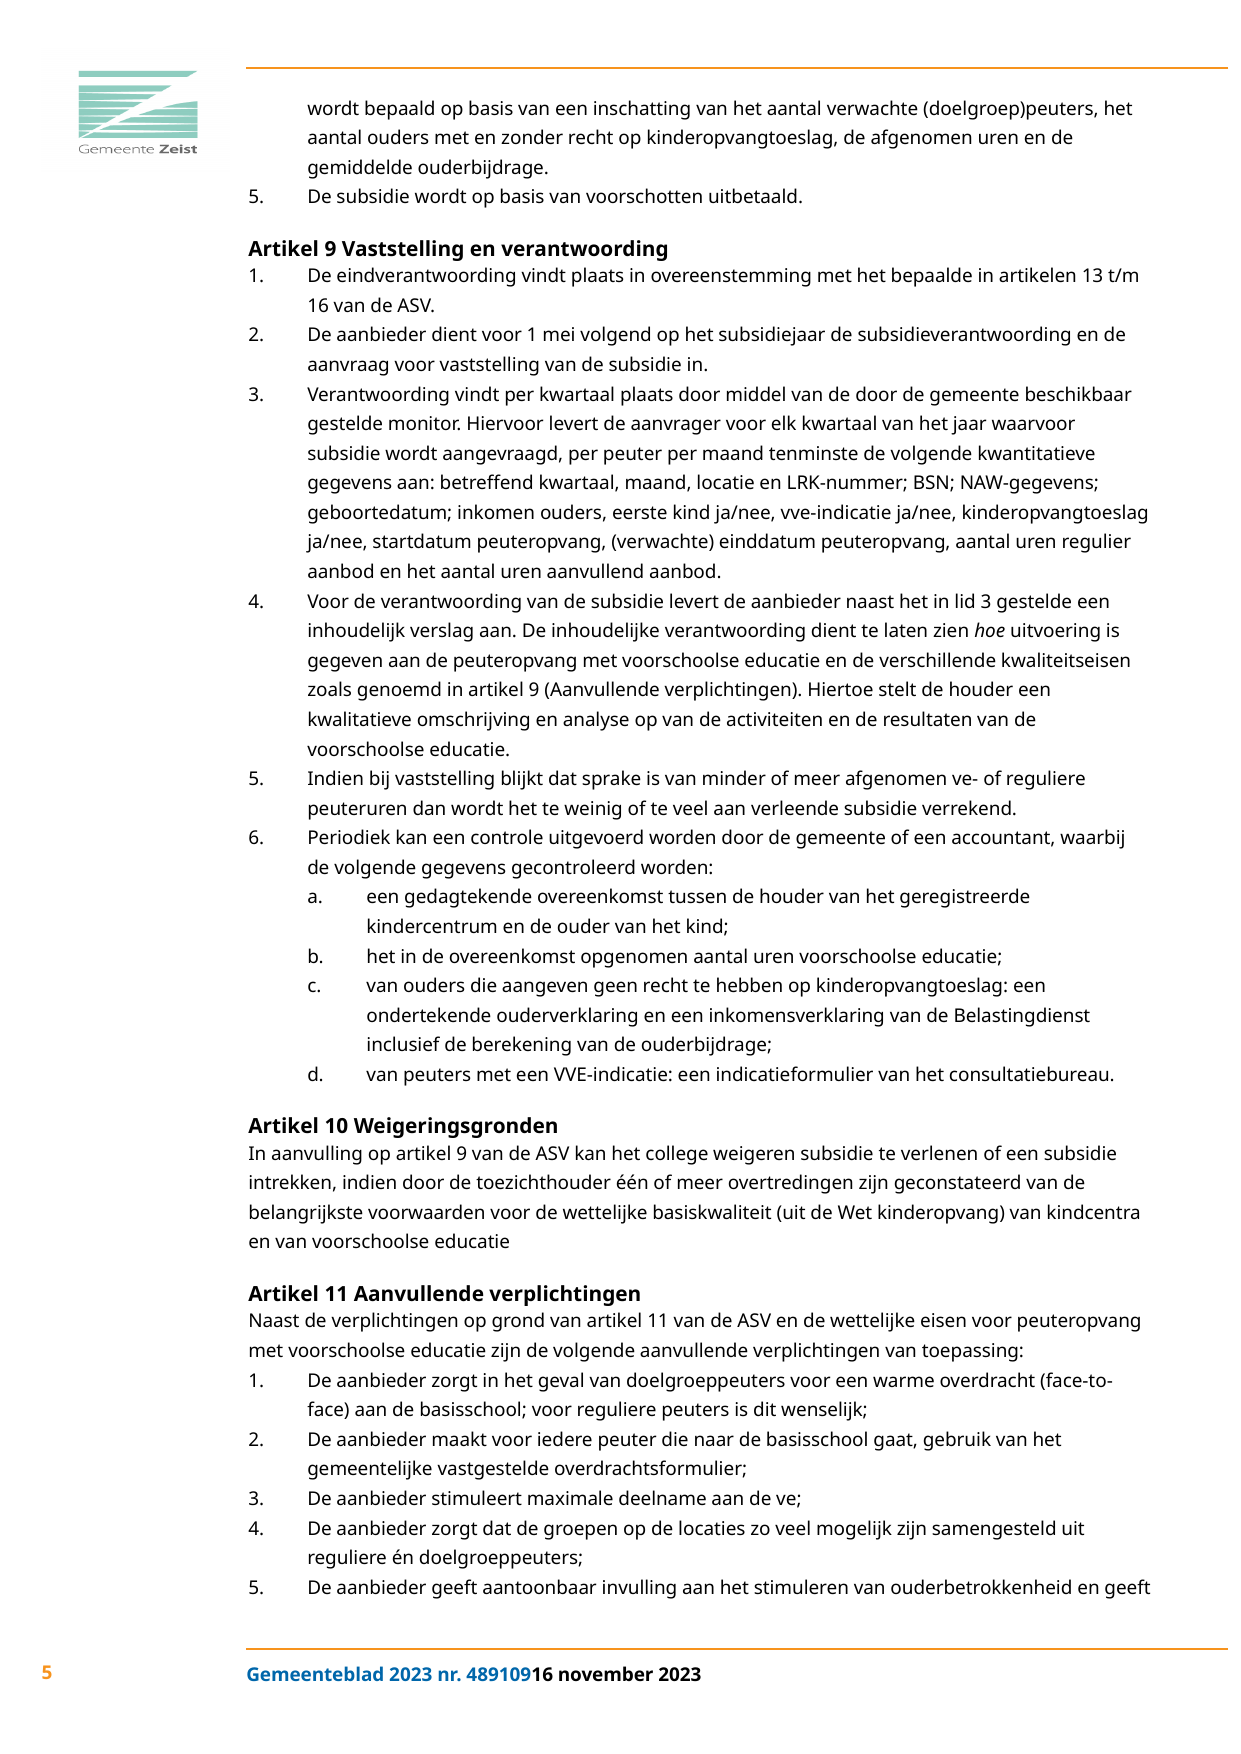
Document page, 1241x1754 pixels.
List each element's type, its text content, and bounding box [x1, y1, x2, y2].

list De aanbieder geeft aantoonbaar invulling aan het stimuleren van ouderbetrokkenheid en geeft [248, 1574, 1152, 1599]
list De aanbieder stimuleert maximale deelname aan de ve; [248, 1485, 1152, 1511]
text In aanvulling op artikel 9 van de ASV kan het college weigeren subsidie te verlenen of een subsidie intrekken, indien door de toezichthouder één of meer overtredingen zijn geconstateerd van de belangrijkste voorwaarden voor de wettelijke basiskwaliteit (uit de Wet kinderopvang) van kindcentra en van voorschoolse educatie [248, 1140, 1152, 1254]
list De aanbieder zorgt dat de groepen op de locaties zo veel mogelijk zijn samengesteld uit reguliere én doelgroeppeuters; [248, 1515, 1152, 1570]
list De aanbieder zorgt in het geval van doelgroeppeuters voor een warme overdracht (face-to-face) aan de basisschool; voor reguliere peuters is dit wenselijk; [248, 1367, 1152, 1422]
text Artikel 9 Vaststelling en verantwoording [248, 234, 1152, 262]
list Periodiek kan een controle uitgevoerd worden door de gemeente of een accountant, waarbij de volgende gegevens gecontroleerd worden: [248, 824, 1152, 880]
list De aanbieder dient voor 1 mei volgend op het subsidiejaar de subsidieverantwoording en de aanvraag voor vaststelling van de subsidie in. [248, 322, 1152, 377]
text Artikel 10 Weigeringsgronden [248, 1112, 1152, 1140]
picture [41, 47, 231, 172]
list Indien bij vaststelling blijkt dat sprake is van minder of meer afgenomen ve- of reguliere peuteruren dan wordt het te weinig of te veel aan verleende subsidie verrekend. [248, 765, 1152, 821]
list wordt bepaald op basis van een inschatting van het aantal verwachte (doelgroep)peuters, het aantal ouders met en zonder recht op kinderopvangtoeslag, de afgenomen uren en de gemiddelde ouderbijdrage. [248, 95, 1152, 180]
list een gedagtekende overeenkomst tussen de houder van het geregistreerde kindercentrum en de ouder van het kind; [307, 884, 1152, 939]
text Naast de verplichtingen op grond van artikel 11 van de ASV en de wettelijke eisen voor peuteropvang met voorschoolse educatie zijn de volgende aanvullende verplichtingen van toepassing: [248, 1308, 1152, 1363]
text Artikel 11 Aanvullende verplichtingen [248, 1279, 1152, 1308]
list van peuters met een VVE-indicatie: een indicatieformulier van het consultatiebureau. [307, 1061, 1152, 1087]
list De subsidie wordt op basis van voorschotten uitbetaald. [248, 183, 1152, 209]
list De aanbieder maakt voor iedere peuter die naar de basisschool gaat, gebruik van het gemeentelijke vastgestelde overdrachtsformulier; [248, 1426, 1152, 1481]
list van ouders die aangeven geen recht te hebben op kinderopvangtoeslag: een ondertekende ouderverklaring en een inkomensverklaring van de Belastingdienst inclusief de berekening van de ouderbijdrage; [307, 972, 1152, 1057]
list De eindverantwoording vindt plaats in overeenstemming met het bepaalde in artikelen 13 t/m 16 van de ASV. [248, 262, 1152, 318]
list Verantwoording vindt per kwartaal plaats door middel van de door de gemeente beschikbaar gestelde monitor. Hiervoor levert de aanvrager voor elk kwartaal van het jaar waarvoor subsidie wordt aangevraagd, per peuter per maand tenminste de volgende kwantitatieve gegevens aan: betreffend kwartaal, maand, locatie en LRK-nummer; BSN; NAW-gegevens; geboortedatum; inkomen ouders, eerste kind ja/nee, vve-indicatie ja/nee, kinderopvangtoeslag ja/nee, startdatum peuteropvang, (verwachte) einddatum peuteropvang, aantal uren regulier aanbod en het aantal uren aanvullend aanbod. [248, 381, 1152, 584]
list Voor de verantwoording van de subsidie levert de aanbieder naast het in lid 3 gestelde een inhoudelijk verslag aan. De inhoudelijke verantwoording dient te laten zien hoe uitvoering is gegeven aan de peuteropvang met voorschoolse educatie en de verschillende kwaliteitseisen zoals genoemd in artikel 9 (Aanvullende verplichtingen). Hiertoe stelt de houder een kwalitatieve omschrijving en analyse op van de activiteiten en de resultaten van de voorschoolse educatie. [248, 588, 1152, 761]
list het in de overeenkomst opgenomen aantal uren voorschoolse educatie; [307, 943, 1152, 968]
